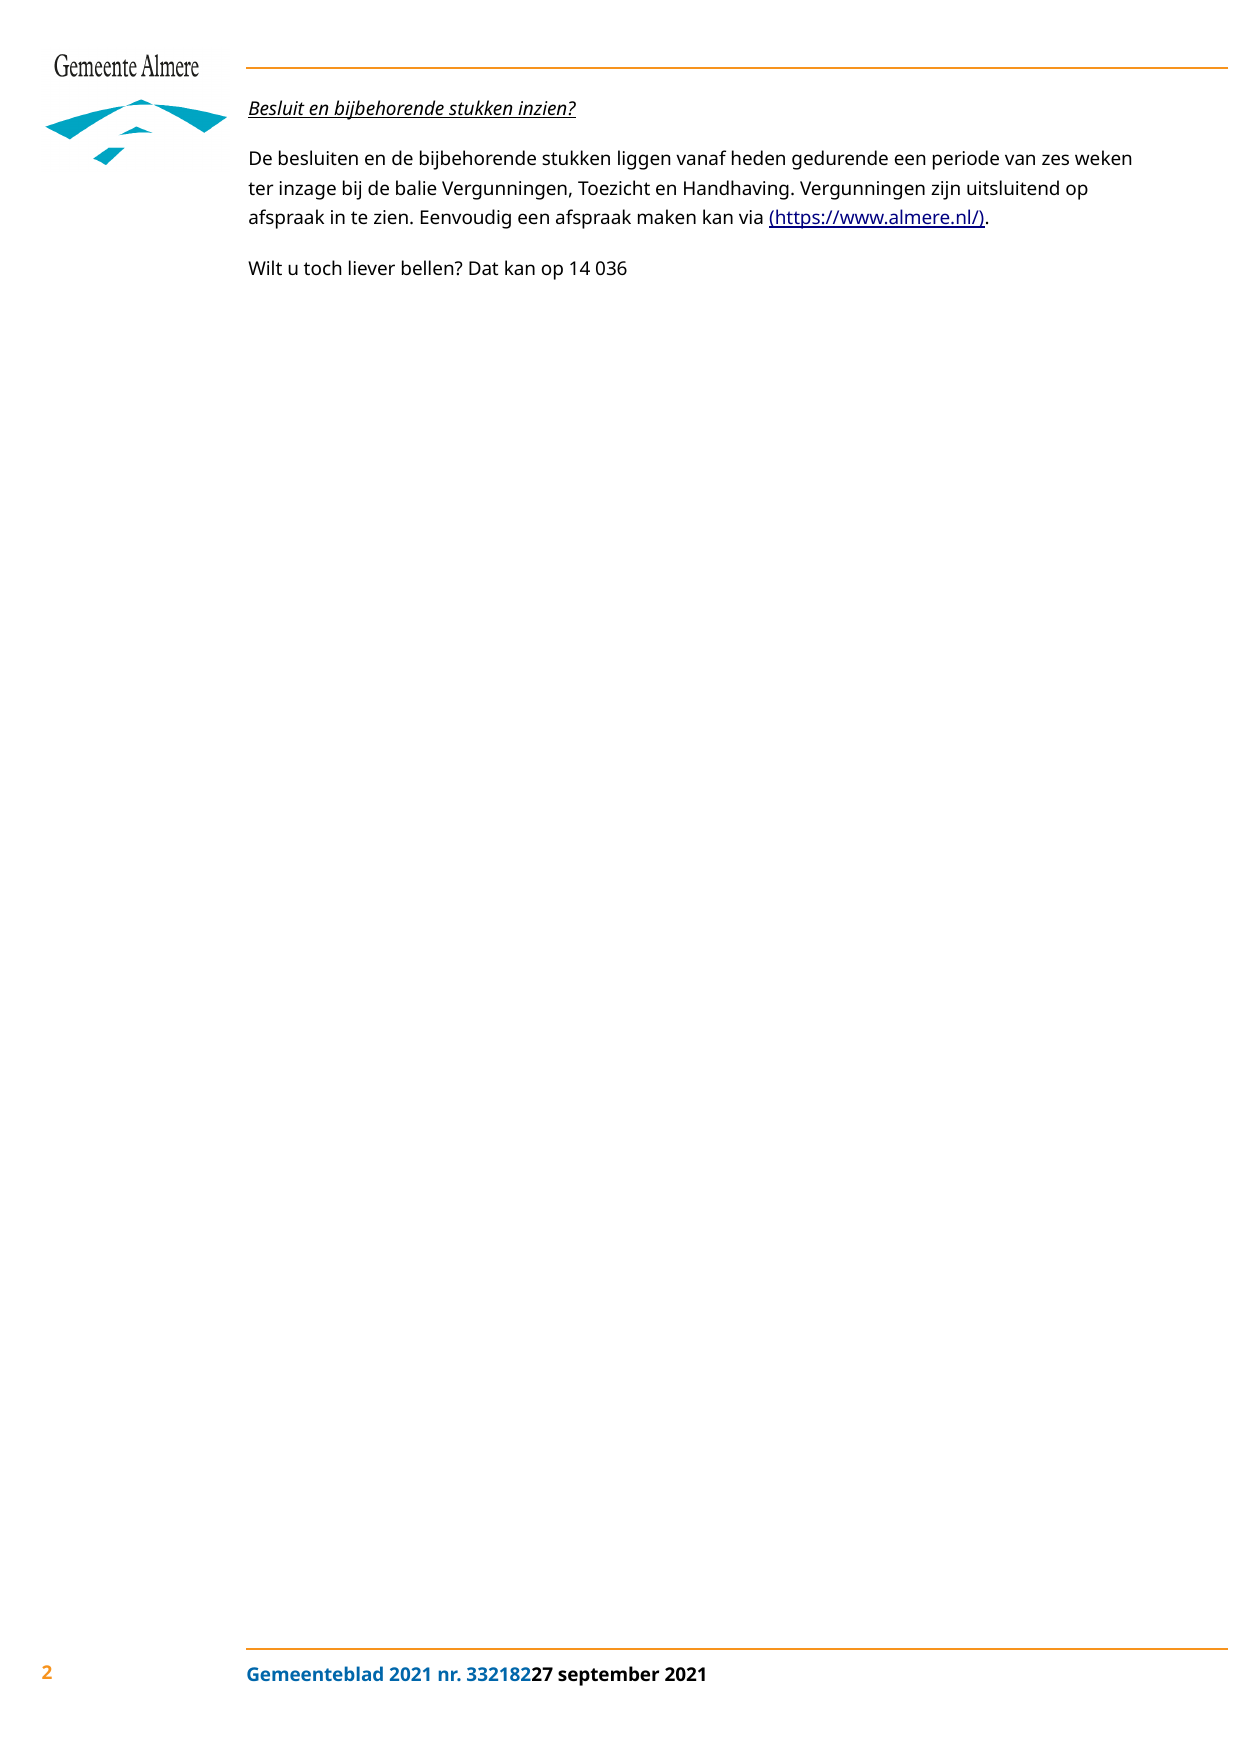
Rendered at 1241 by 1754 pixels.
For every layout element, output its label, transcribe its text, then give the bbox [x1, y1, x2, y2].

picture [41, 47, 231, 172]
text De besluiten en de bijbehorende stukken liggen vanaf heden gedurende een periode van zes weken ter inzage bij de balie Vergunningen, Toezicht en Handhaving. Vergunningen zijn uitsluitend op afspraak in te zien. Eenvoudig een afspraak maken kan via (https://www.almere.nl/). [248, 145, 1152, 230]
text Besluit en bijbehorende stukken inzien? [248, 95, 1152, 121]
text Wilt u toch liever bellen? Dat kan op 14 036 [248, 255, 1152, 281]
